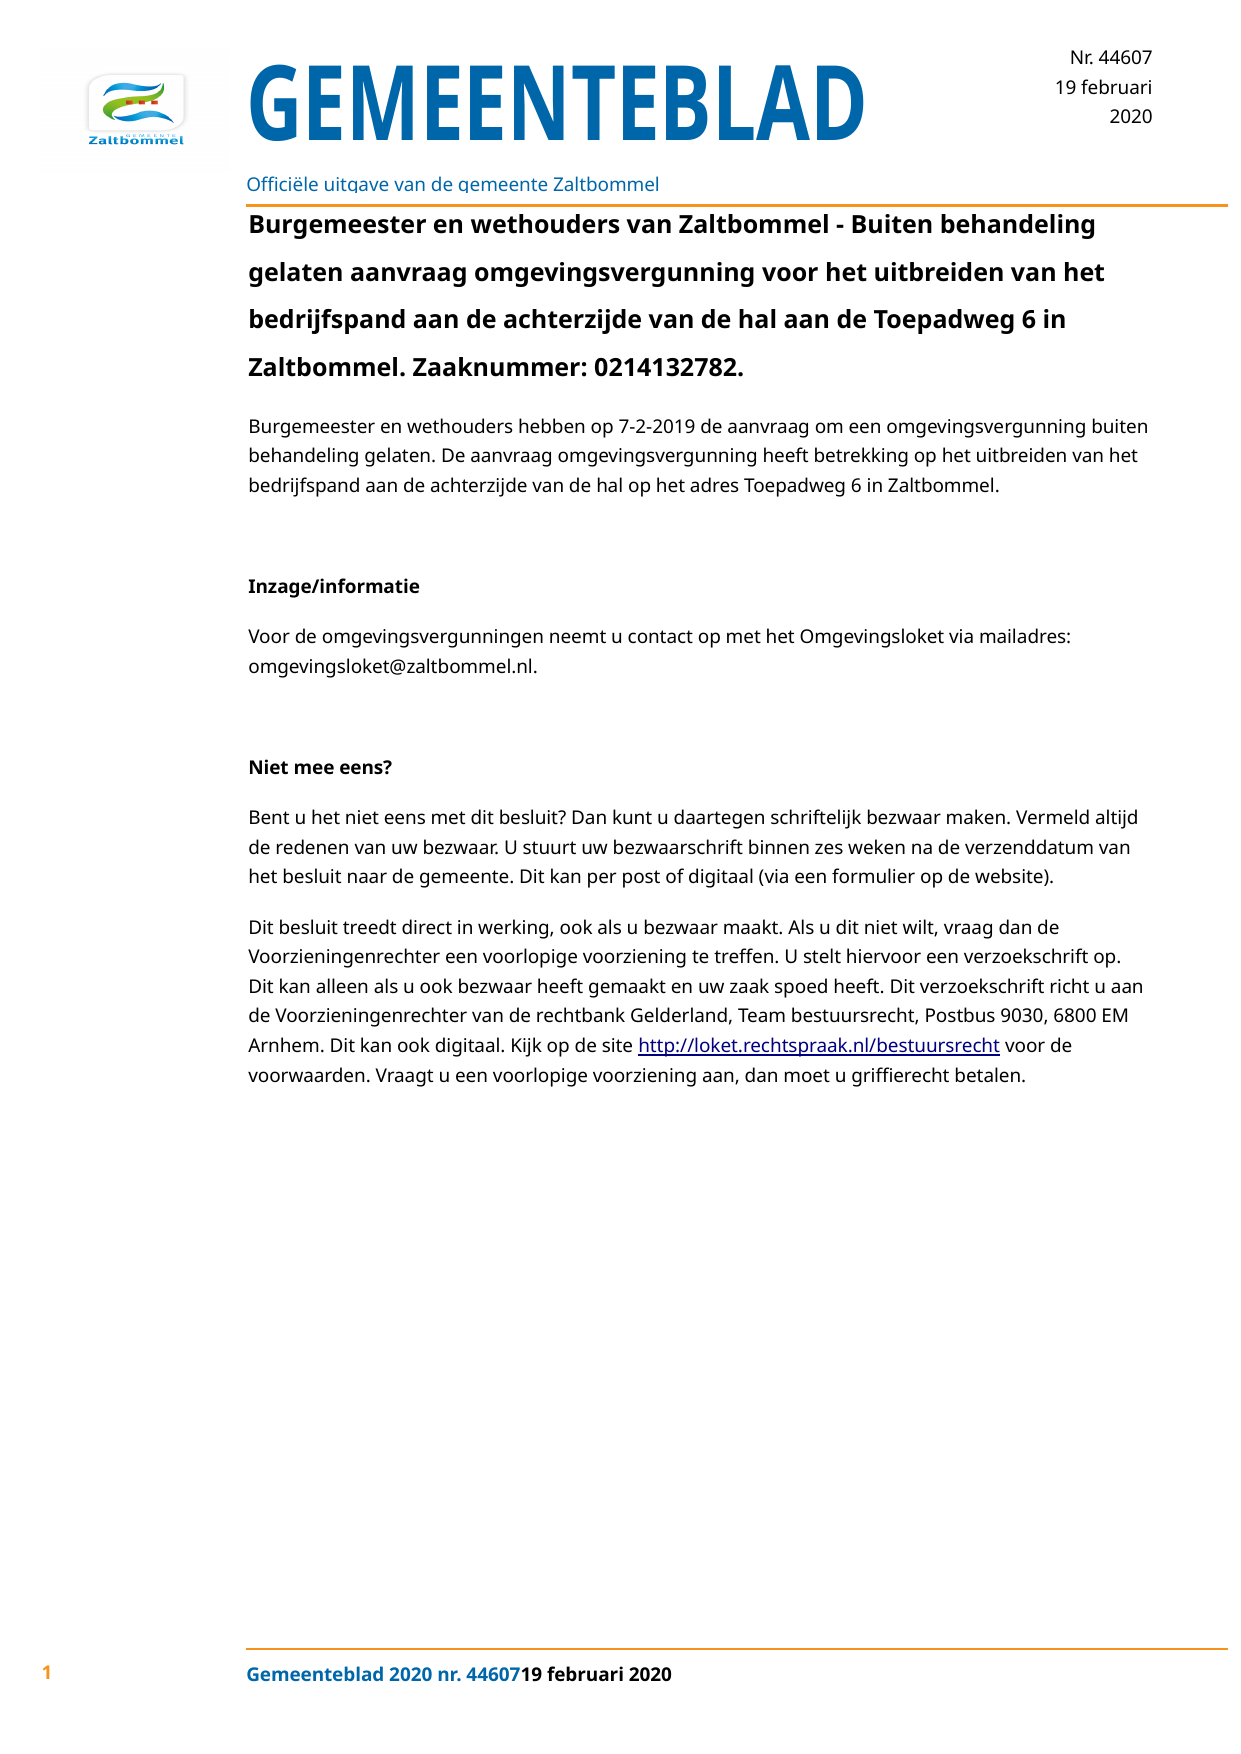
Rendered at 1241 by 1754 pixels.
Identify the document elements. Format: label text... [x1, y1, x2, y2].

text Inzage/informatie [248, 573, 1152, 599]
text Dit besluit treedt direct in werking, ook als u bezwaar maakt. Als u dit niet wilt, vraag dan de Voorzieningenrechter een voorlopige voorziening te treffen. U stelt hiervoor een verzoekschrift op. Dit kan alleen als u ook bezwaar heeft gemaakt en uw zaak spoed heeft. Dit verzoekschrift richt u aan de Voorzieningenrechter van de rechtbank Gelderland, Team bestuursrecht, Postbus 9030, 6800 EM Arnhem. Dit kan ook digitaal. Kijk op de site http://loket.rechtspraak.nl/bestuursrecht voor de voorwaarden. Vraagt u een voorlopige voorziening aan, dan moet u griffierecht betalen. [248, 914, 1152, 1088]
text Niet mee eens? [248, 754, 1152, 780]
picture [41, 47, 231, 172]
text Burgemeester en wethouders hebben op 7-2-2019 de aanvraag om een omgevingsvergunning buiten behandeling gelaten. De aanvraag omgevingsvergunning heeft betrekking op het uitbreiden van het bedrijfspand aan de achterzijde van de hal op het adres Toepadweg 6 in Zaltbommel. [248, 413, 1152, 498]
text Voor de omgevingsvergunningen neemt u contact op met het Omgevingsloket via mailadres: omgevingsloket@zaltbommel.nl. [248, 623, 1152, 679]
text Burgemeester en wethouders van Zaltbommel - Buiten behandeling gelaten aanvraag omgevingsvergunning voor het uitbreiden van het bedrijfspand aan de achterzijde van de hal aan de Toepadweg 6 in Zaltbommel. Zaaknummer: 0214132782. [248, 207, 1152, 384]
text Bent u het niet eens met dit besluit? Dan kunt u daartegen schriftelijk bezwaar maken. Vermeld altijd de redenen van uw bezwaar. U stuurt uw bezwaarschrift binnen zes weken na de verzenddatum van het besluit naar de gemeente. Dit kan per post of digitaal (via een formulier op de website). [248, 804, 1152, 889]
